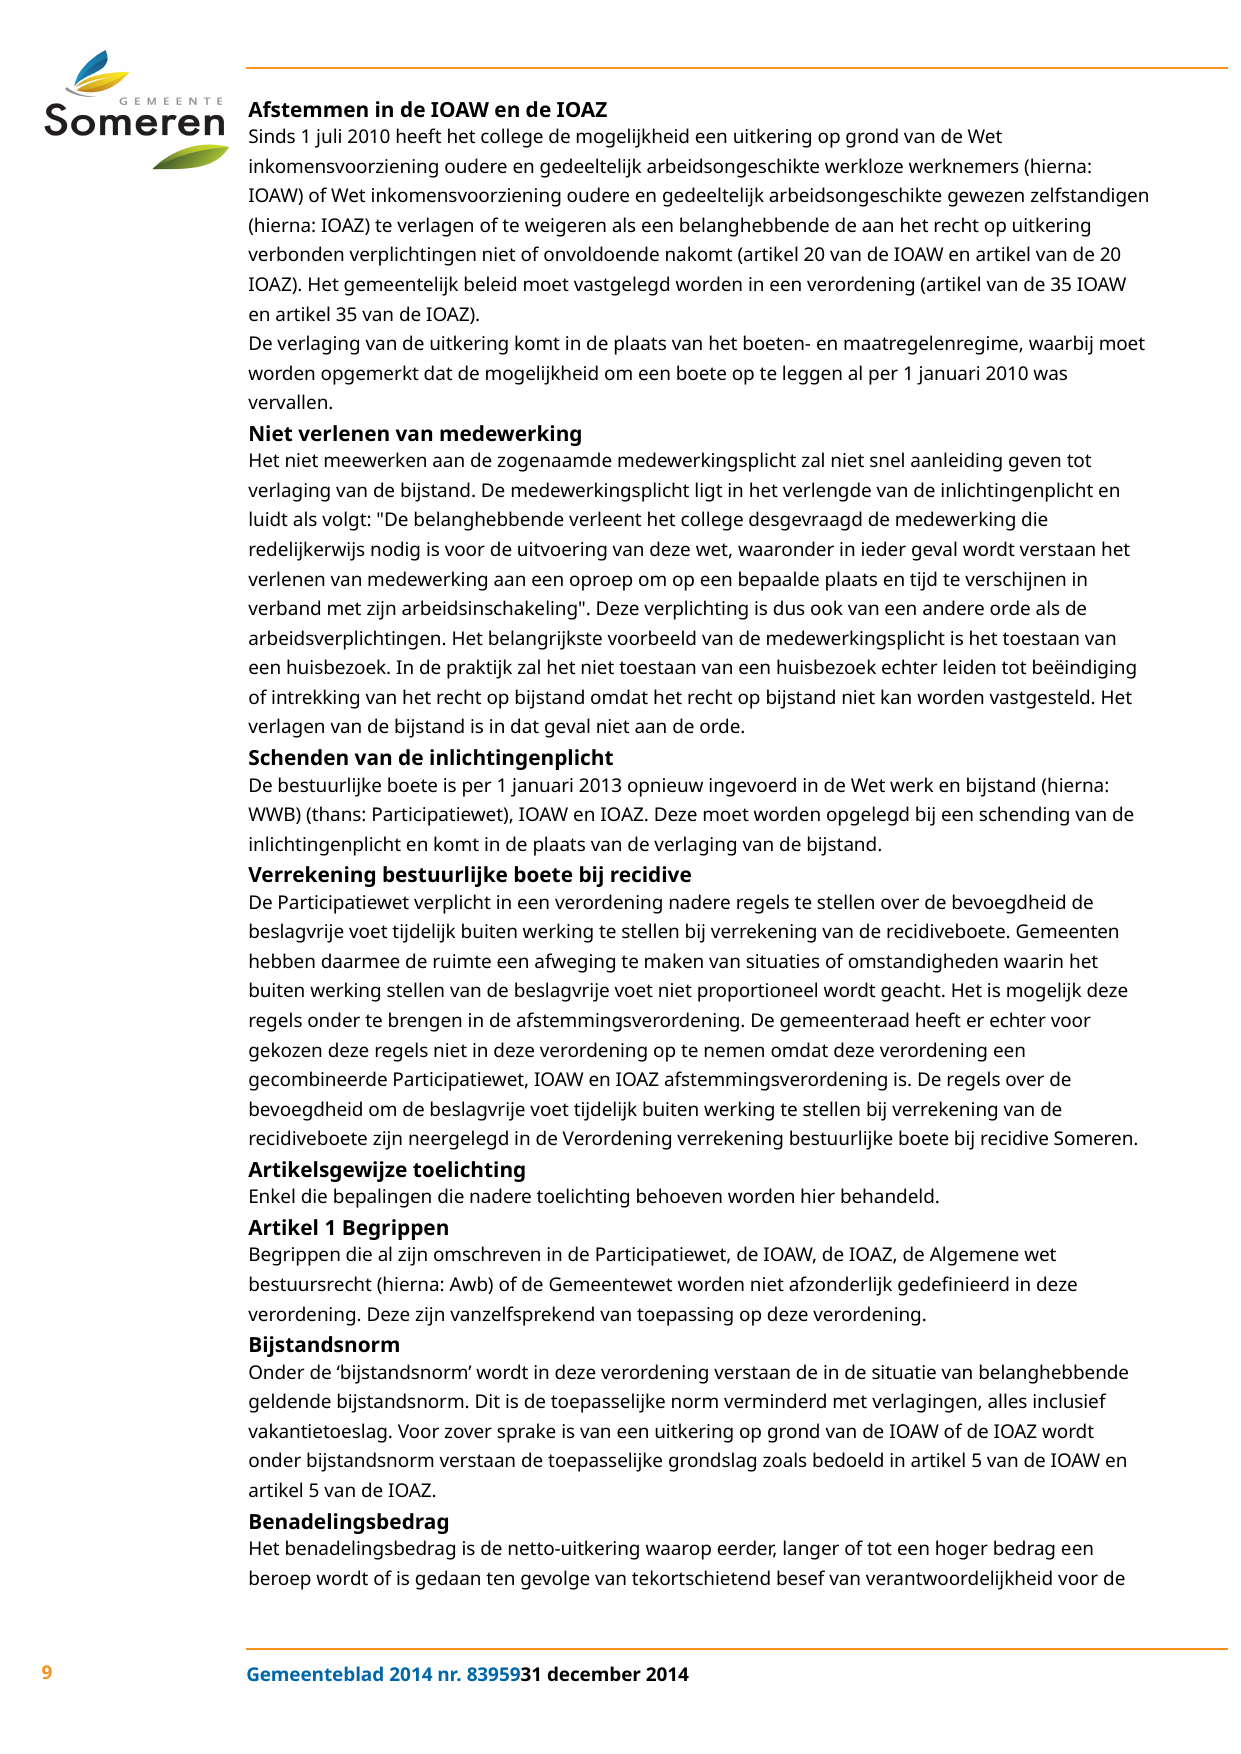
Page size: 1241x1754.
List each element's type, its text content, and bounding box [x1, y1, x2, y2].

text De Participatiewet verplicht in een verordening nadere regels te stellen over de bevoegdheid de beslagvrije voet tijdelijk buiten werking te stellen bij verrekening van de recidiveboete. Gemeenten hebben daarmee de ruimte een afweging te maken van situaties of omstandigheden waarin het buiten werking stellen van de beslagvrije voet niet proportioneel wordt geacht. Het is mogelijk deze regels onder te brengen in de afstemmingsverordening. De gemeenteraad heeft er echter voor gekozen deze regels niet in deze verordening op te nemen omdat deze verordening een gecombineerde Participatiewet, IOAW en IOAZ afstemmingsverordening is. De regels over de bevoegdheid om de beslagvrije voet tijdelijk buiten werking te stellen bij verrekening van de recidiveboete zijn neergelegd in de Verordening verrekening bestuurlijke boete bij recidive Someren. [248, 889, 1152, 1151]
text Bijstandsnorm [248, 1330, 1152, 1359]
picture [41, 47, 231, 172]
text Schenden van de inlichtingenplicht [248, 743, 1152, 772]
text Het niet meewerken aan de zogenaamde medewerkingsplicht zal niet snel aanleiding geven tot verlaging van de bijstand. De medewerkingsplicht ligt in het verlengde van de inlichtingenplicht en luidt als volgt: "De belanghebbende verleent het college desgevraagd de medewerking die redelijkerwijs nodig is voor de uitvoering van deze wet, waaronder in ieder geval wordt verstaan het verlenen van medewerking aan een oproep om op een bepaalde plaats en tijd te verschijnen in verband met zijn arbeidsinschakeling". Deze verplichting is dus ook van een andere orde als de arbeidsverplichtingen. Het belangrijkste voorbeeld van de medewerkingsplicht is het toestaan van een huisbezoek. In de praktijk zal het niet toestaan van een huisbezoek echter leiden tot beëindiging of intrekking van het recht op bijstand omdat het recht op bijstand niet kan worden vastgesteld. Het verlagen van de bijstand is in dat geval niet aan de orde. [248, 447, 1152, 739]
text Afstemmen in de IOAW en de IOAZ [248, 95, 1152, 123]
text Artikel 1 Begrippen [248, 1213, 1152, 1242]
text Onder de ‘bijstandsnorm’ wordt in deze verordening verstaan de in de situatie van belanghebbende geldende bijstandsnorm. Dit is de toepasselijke norm verminderd met verlagingen, alles inclusief vakantietoeslag. Voor zover sprake is van een uitkering op grond van de IOAW of de IOAZ wordt onder bijstandsnorm verstaan de toepasselijke grondslag zoals bedoeld in artikel 5 van de IOAW en artikel 5 van de IOAZ. [248, 1359, 1152, 1503]
text Het benadelingsbedrag is de netto-uitkering waarop eerder, langer of tot een hoger bedrag een beroep wordt of is gedaan ten gevolge van tekortschietend besef van verantwoordelijkheid voor de [248, 1535, 1152, 1591]
text Verrekening bestuurlijke boete bij recidive [248, 861, 1152, 889]
text Artikelsgewijze toelichting [248, 1155, 1152, 1184]
text Enkel die bepalingen die nadere toelichting behoeven worden hier behandeld. [248, 1184, 1152, 1209]
text Niet verlenen van medewerking [248, 419, 1152, 447]
text Begrippen die al zijn omschreven in de Participatiewet, de IOAW, de IOAZ, de Algemene wet bestuursrecht (hierna: Awb) of de Gemeentewet worden niet afzonderlijk gedefinieerd in deze verordening. Deze zijn vanzelfsprekend van toepassing op deze verordening. [248, 1242, 1152, 1327]
text De verlaging van de uitkering komt in de plaats van het boeten- en maatregelenregime, waarbij moet worden opgemerkt dat de mogelijkheid om een boete op te leggen al per 1 januari 2010 was vervallen. [248, 330, 1152, 415]
text Sinds 1 juli 2010 heeft het college de mogelijkheid een uitkering op grond van de Wet inkomensvoorziening oudere en gedeeltelijk arbeidsongeschikte werkloze werknemers (hierna: IOAW) of Wet inkomensvoorziening oudere en gedeeltelijk arbeidsongeschikte gewezen zelfstandigen (hierna: IOAZ) te verlagen of te weigeren als een belanghebbende de aan het recht op uitkering verbonden verplichtingen niet of onvoldoende nakomt (artikel 20 van de IOAW en artikel van de 20 IOAZ). Het gemeentelijk beleid moet vastgelegd worden in een verordening (artikel van de 35 IOAW en artikel 35 van de IOAZ). [248, 123, 1152, 326]
text Benadelingsbedrag [248, 1507, 1152, 1535]
text De bestuurlijke boete is per 1 januari 2013 opnieuw ingevoerd in de Wet werk en bijstand (hierna: WWB) (thans: Participatiewet), IOAW en IOAZ. Deze moet worden opgelegd bij een schending van de inlichtingenplicht en komt in de plaats van de verlaging van de bijstand. [248, 772, 1152, 857]
